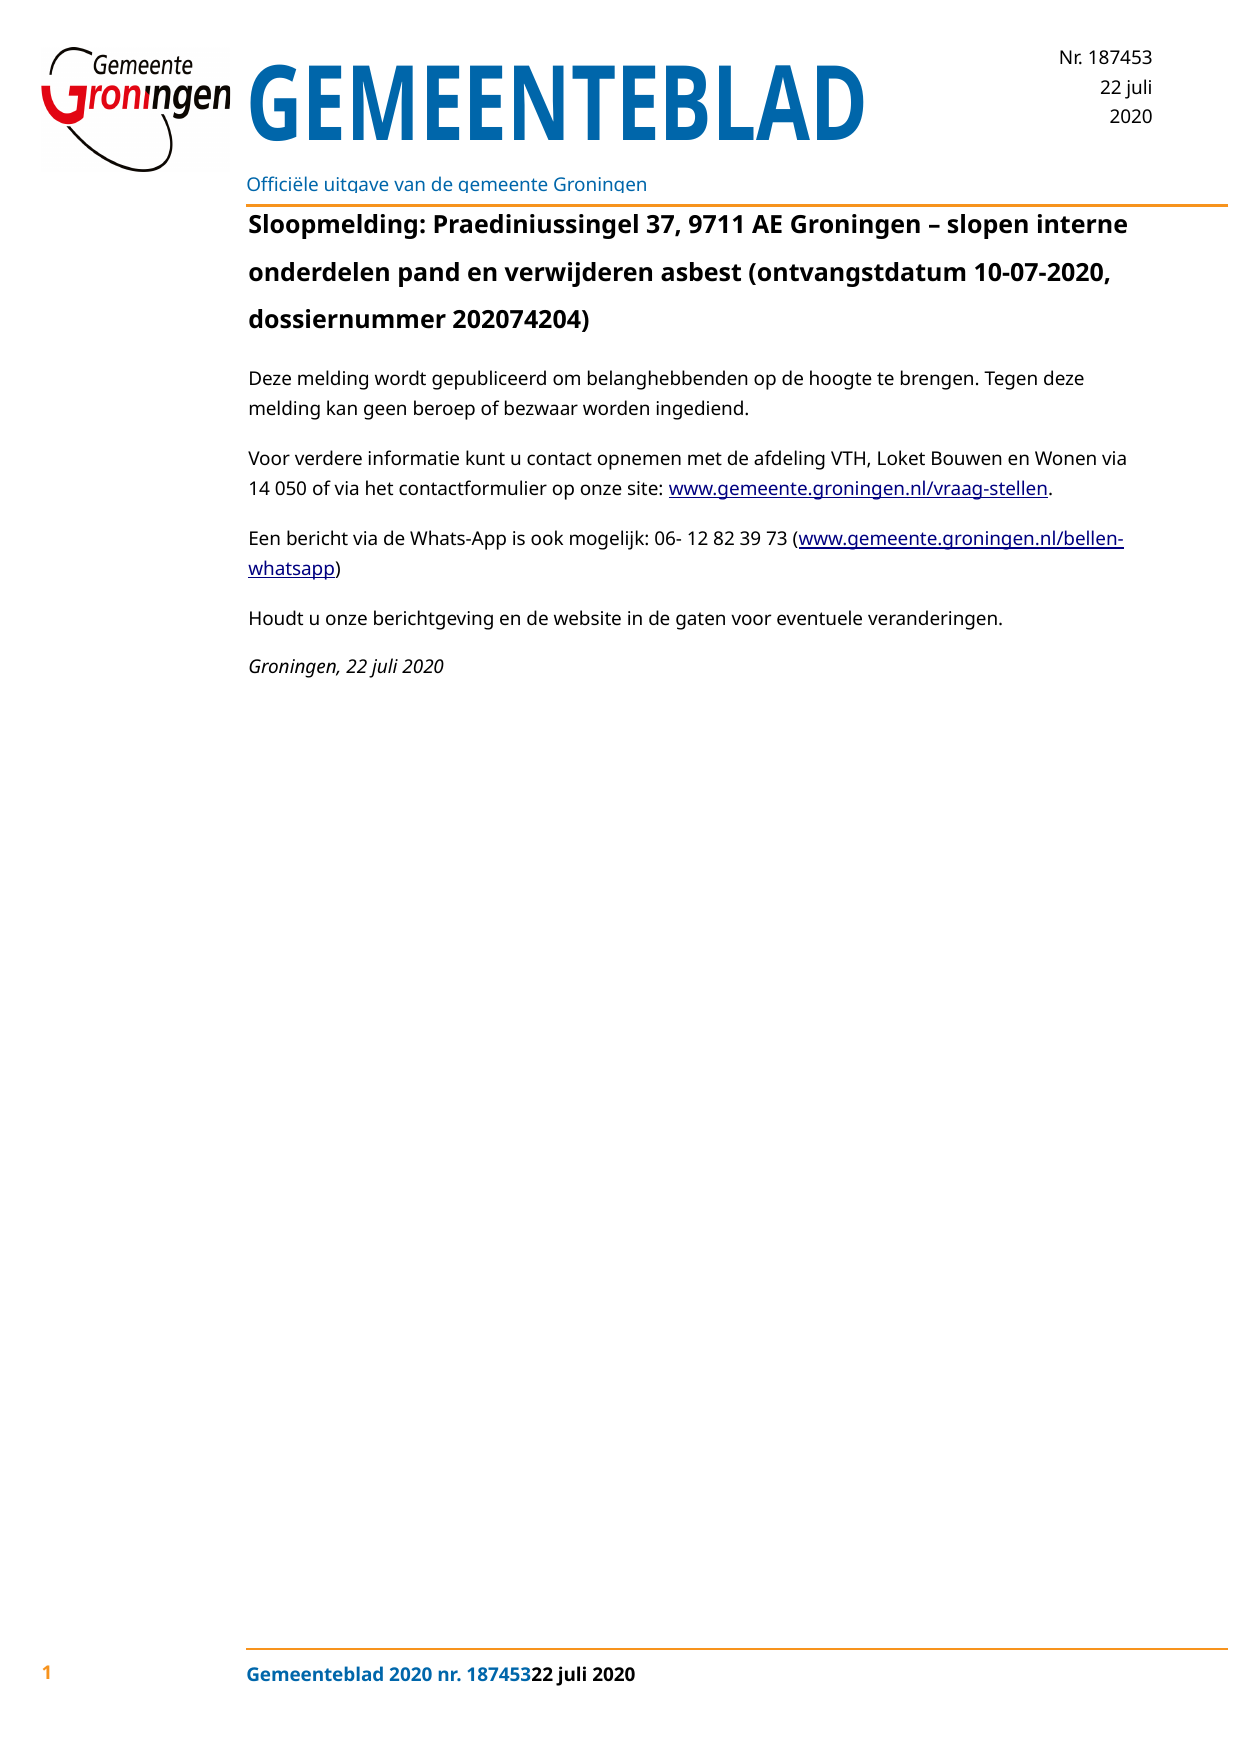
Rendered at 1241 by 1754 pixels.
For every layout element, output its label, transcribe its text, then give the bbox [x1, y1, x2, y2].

text Sloopmelding: Praediniussingel 37, 9711 AE Groningen – slopen interne onderdelen pand en verwijderen asbest (ontvangstdatum 10-07-2020, dossiernummer 202074204) [248, 207, 1152, 336]
text Deze melding wordt gepubliceerd om belanghebbenden op de hoogte te brengen. Tegen deze melding kan geen beroep of bezwaar worden ingediend. [248, 366, 1152, 421]
picture [41, 47, 231, 172]
text Houdt u onze berichtgeving en de website in de gaten voor eventuele veranderingen. [248, 606, 1152, 631]
text Een bericht via de Whats-App is ook mogelijk: 06- 12 82 39 73 (www.gemeente.groningen.nl/bellen-whatsapp) [248, 526, 1152, 581]
text Voor verdere informatie kunt u contact opnemen met de afdeling VTH, Loket Bouwen en Wonen via 14 050 of via het contactformulier op onze site: www.gemeente.groningen.nl/vraag-stellen. [248, 446, 1152, 501]
text Groningen, 22 juli 2020 [248, 653, 1152, 679]
